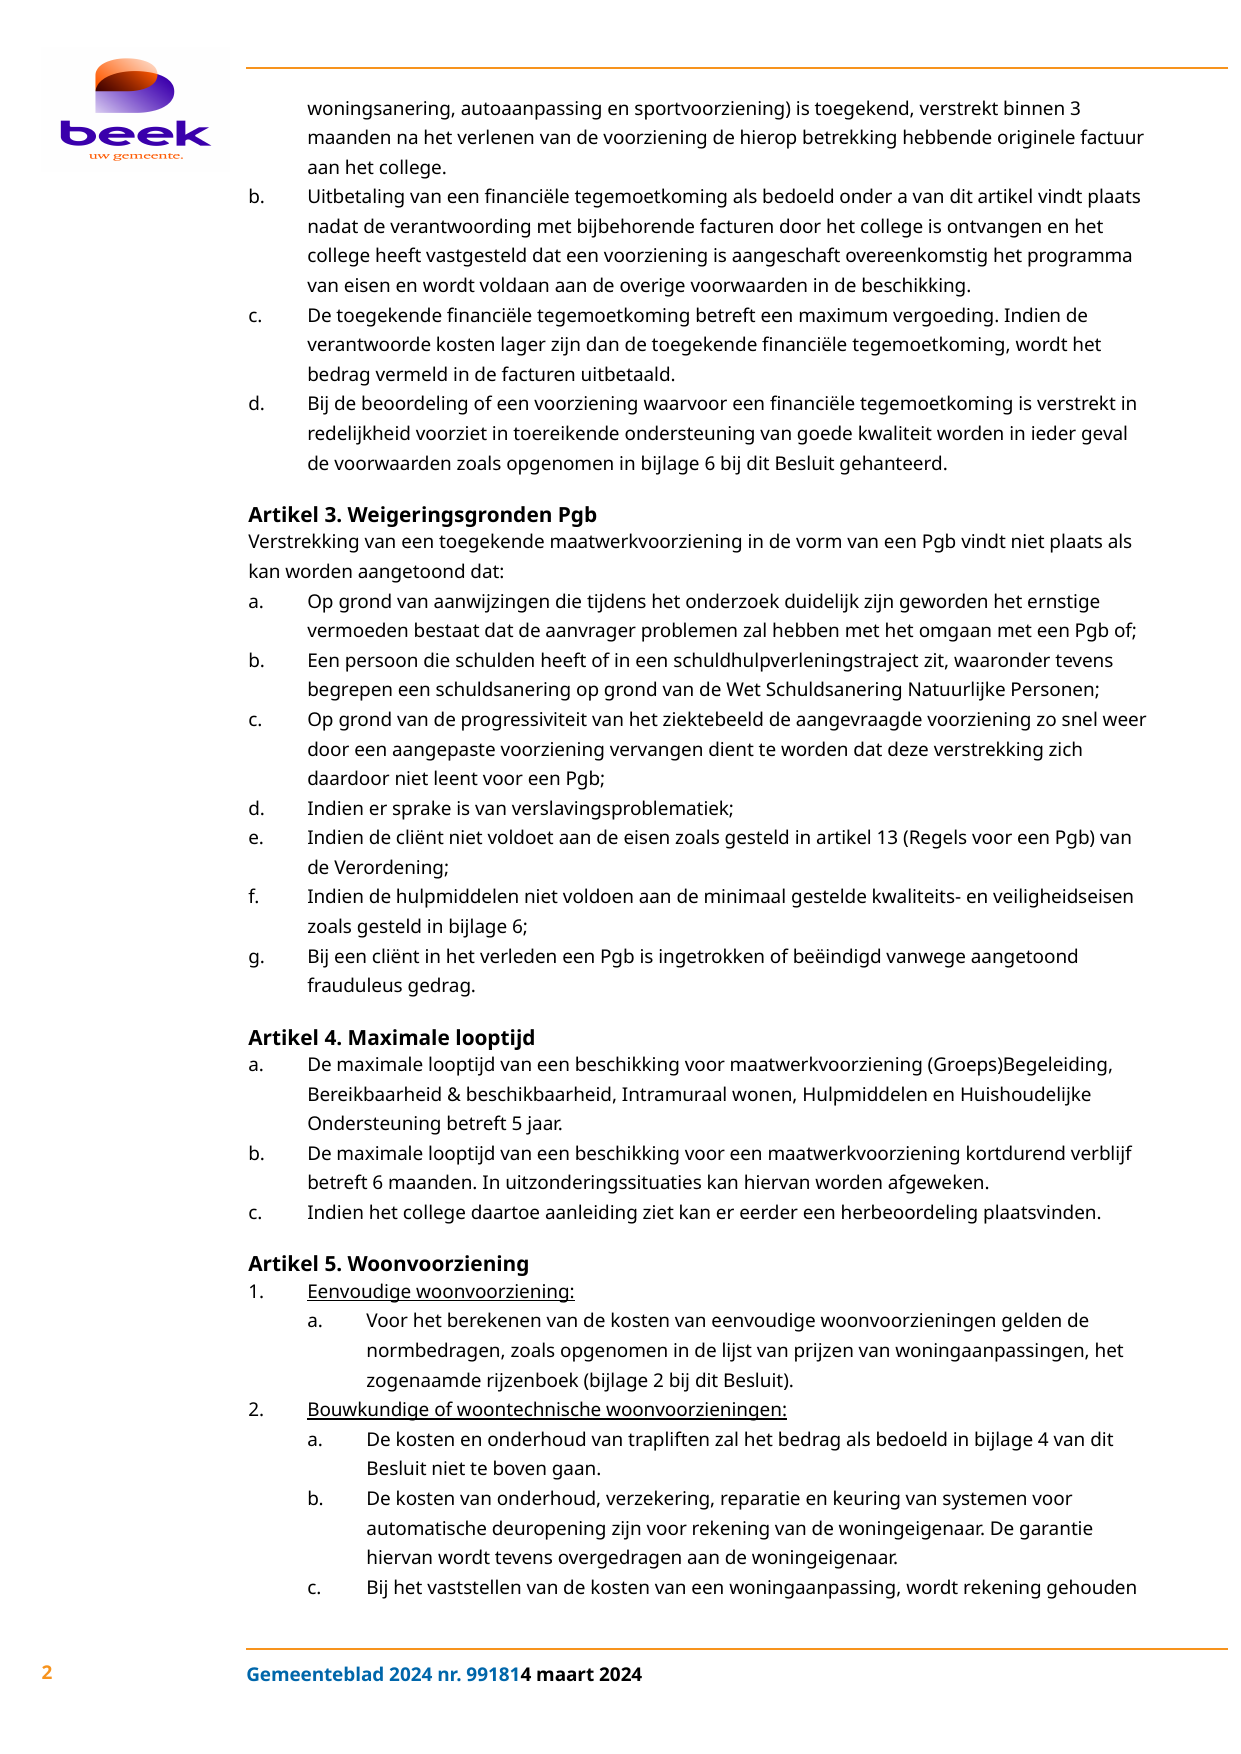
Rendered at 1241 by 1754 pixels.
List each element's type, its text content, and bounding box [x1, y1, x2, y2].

list Bij een cliënt in het verleden een Pgb is ingetrokken of beëindigd vanwege aangetoond frauduleus gedrag. [248, 943, 1152, 998]
picture [41, 47, 231, 172]
list Uitbetaling van een financiële tegemoetkoming als bedoeld onder a van dit artikel vindt plaats nadat de verantwoording met bijbehorende facturen door het college is ontvangen en het college heeft vastgesteld dat een voorziening is aangeschaft overeenkomstig het programma van eisen en wordt voldaan aan de overige voorwaarden in de beschikking. [248, 183, 1152, 298]
list Bouwkundige of woontechnische woonvoorzieningen: [248, 1396, 1152, 1422]
list De kosten van onderhoud, verzekering, reparatie en keuring van systemen voor automatische deuropening zijn voor rekening van de woningeigenaar. De garantie hiervan wordt tevens overgedragen aan de woningeigenaar. [307, 1485, 1152, 1570]
list Indien de cliënt niet voldoet aan de eisen zoals gesteld in artikel 13 (Regels voor een Pgb) van de Verordening; [248, 824, 1152, 880]
text Artikel 5. Woonvoorziening [248, 1249, 1152, 1278]
list De maximale looptijd van een beschikking voor een maatwerkvoorziening kortdurend verblijf betreft 6 maanden. In uitzonderingssituaties kan hiervan worden afgeweken. [248, 1140, 1152, 1195]
list Eenvoudige woonvoorziening: [248, 1278, 1152, 1304]
list Op grond van de progressiviteit van het ziektebeeld de aangevraagde voorziening zo snel weer door een aangepaste voorziening vervangen dient te worden dat deze verstrekking zich daardoor niet leent voor een Pgb; [248, 706, 1152, 791]
text Verstrekking van een toegekende maatwerkvoorziening in de vorm van een Pgb vindt niet plaats als kan worden aangetoond dat: [248, 529, 1152, 584]
list woningsanering, autoaanpassing en sportvoorziening) is toegekend, verstrekt binnen 3 maanden na het verlenen van de voorziening de hierop betrekking hebbende originele factuur aan het college. [248, 95, 1152, 180]
list Op grond van aanwijzingen die tijdens het onderzoek duidelijk zijn geworden het ernstige vermoeden bestaat dat de aanvrager problemen zal hebben met het omgaan met een Pgb of; [248, 588, 1152, 643]
text Artikel 4. Maximale looptijd [248, 1023, 1152, 1051]
list Bij het vaststellen van de kosten van een woningaanpassing, wordt rekening gehouden [307, 1574, 1152, 1599]
list Indien de hulpmiddelen niet voldoen aan de minimaal gestelde kwaliteits- en veiligheidseisen zoals gesteld in bijlage 6; [248, 884, 1152, 939]
list Een persoon die schulden heeft of in een schuldhulpverleningstraject zit, waaronder tevens begrepen een schuldsanering op grond van de Wet Schuldsanering Natuurlijke Personen; [248, 647, 1152, 702]
list Voor het berekenen van de kosten van eenvoudige woonvoorzieningen gelden de normbedragen, zoals opgenomen in de lijst van prijzen van woningaanpassingen, het zogenaamde rijzenboek (bijlage 2 bij dit Besluit). [307, 1308, 1152, 1392]
list De toegekende financiële tegemoetkoming betreft een maximum vergoeding. Indien de verantwoorde kosten lager zijn dan de toegekende financiële tegemoetkoming, wordt het bedrag vermeld in de facturen uitbetaald. [248, 302, 1152, 387]
list Indien het college daartoe aanleiding ziet kan er eerder een herbeoordeling plaatsvinden. [248, 1199, 1152, 1225]
text Artikel 3. Weigeringsgronden Pgb [248, 500, 1152, 529]
list Indien er sprake is van verslavingsproblematiek; [248, 795, 1152, 821]
list De kosten en onderhoud van trapliften zal het bedrag als bedoeld in bijlage 4 van dit Besluit niet te boven gaan. [307, 1426, 1152, 1481]
list De maximale looptijd van een beschikking voor maatwerkvoorziening (Groeps)Begeleiding, Bereikbaarheid & beschikbaarheid, Intramuraal wonen, Hulpmiddelen en Huishoudelijke Ondersteuning betreft 5 jaar. [248, 1051, 1152, 1136]
list Bij de beoordeling of een voorziening waarvoor een financiële tegemoetkoming is verstrekt in redelijkheid voorziet in toereikende ondersteuning van goede kwaliteit worden in ieder geval de voorwaarden zoals opgenomen in bijlage 6 bij dit Besluit gehanteerd. [248, 391, 1152, 476]
